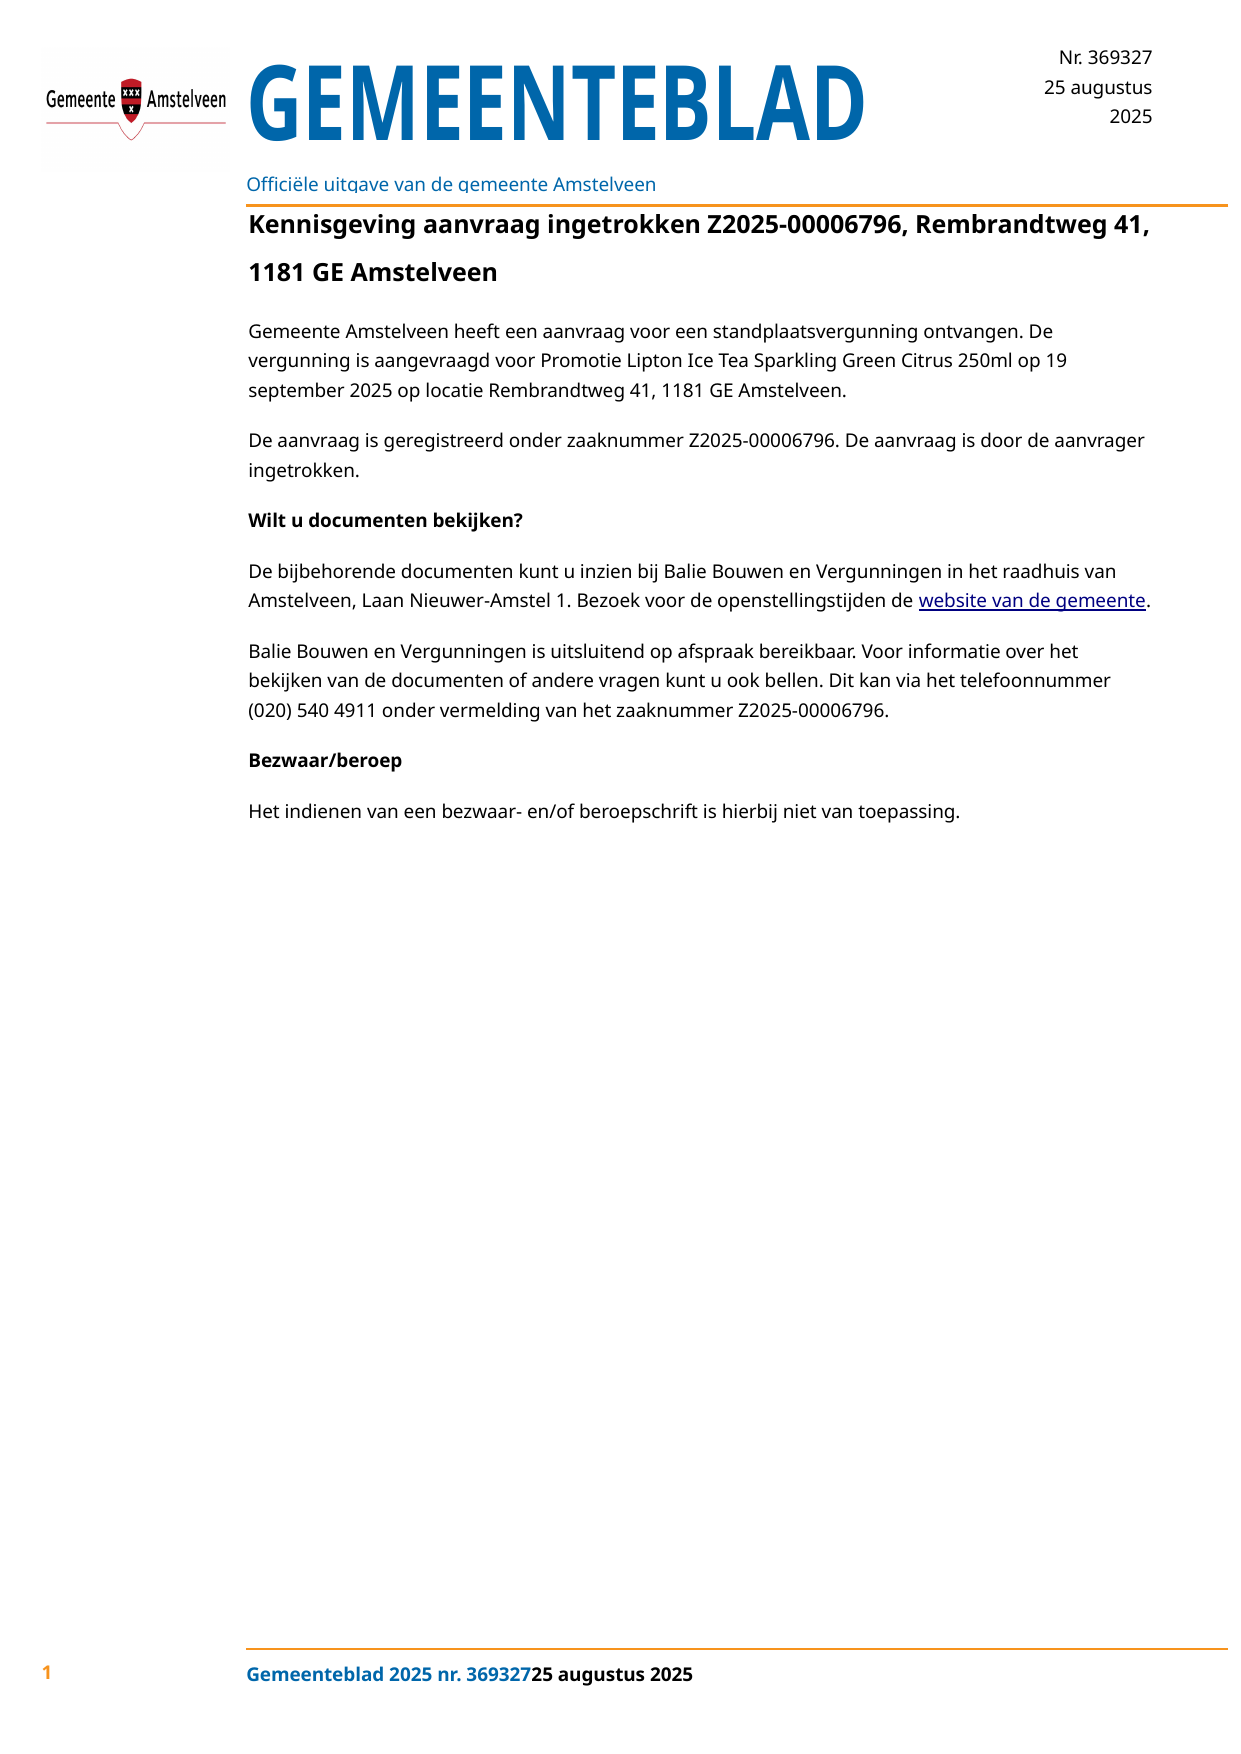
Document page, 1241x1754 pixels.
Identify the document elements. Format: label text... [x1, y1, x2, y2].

text De aanvraag is geregistreerd onder zaaknummer Z2025-00006796. De aanvraag is door de aanvrager ingetrokken. [248, 427, 1152, 483]
text Het indienen van een bezwaar- en/of beroepschrift is hierbij niet van toepassing. [248, 798, 1152, 824]
text De bijbehorende documenten kunt u inzien bij Balie Bouwen en Vergunningen in het raadhuis van Amstelveen, Laan Nieuwer-Amstel 1. Bezoek voor de openstellingstijden de website van de gemeente. [248, 558, 1152, 613]
text Kennisgeving aanvraag ingetrokken Z2025-00006796, Rembrandtweg 41, 1181 GE Amstelveen [248, 207, 1152, 288]
text Bezwaar/beroep [248, 747, 1152, 773]
text Gemeente Amstelveen heeft een aanvraag voor een standplaatsvergunning ontvangen. De vergunning is aangevraagd voor Promotie Lipton Ice Tea Sparkling Green Citrus 250ml op 19 september 2025 op locatie Rembrandtweg 41, 1181 GE Amstelveen. [248, 318, 1152, 403]
text Wilt u documenten bekijken? [248, 507, 1152, 533]
text Balie Bouwen en Vergunningen is uitsluitend op afspraak bereikbaar. Voor informatie over het bekijken van de documenten of andere vragen kunt u ook bellen. Dit kan via het telefoonnummer (020) 540 4911 onder vermelding van het zaaknummer Z2025-00006796. [248, 638, 1152, 723]
picture [41, 47, 231, 172]
